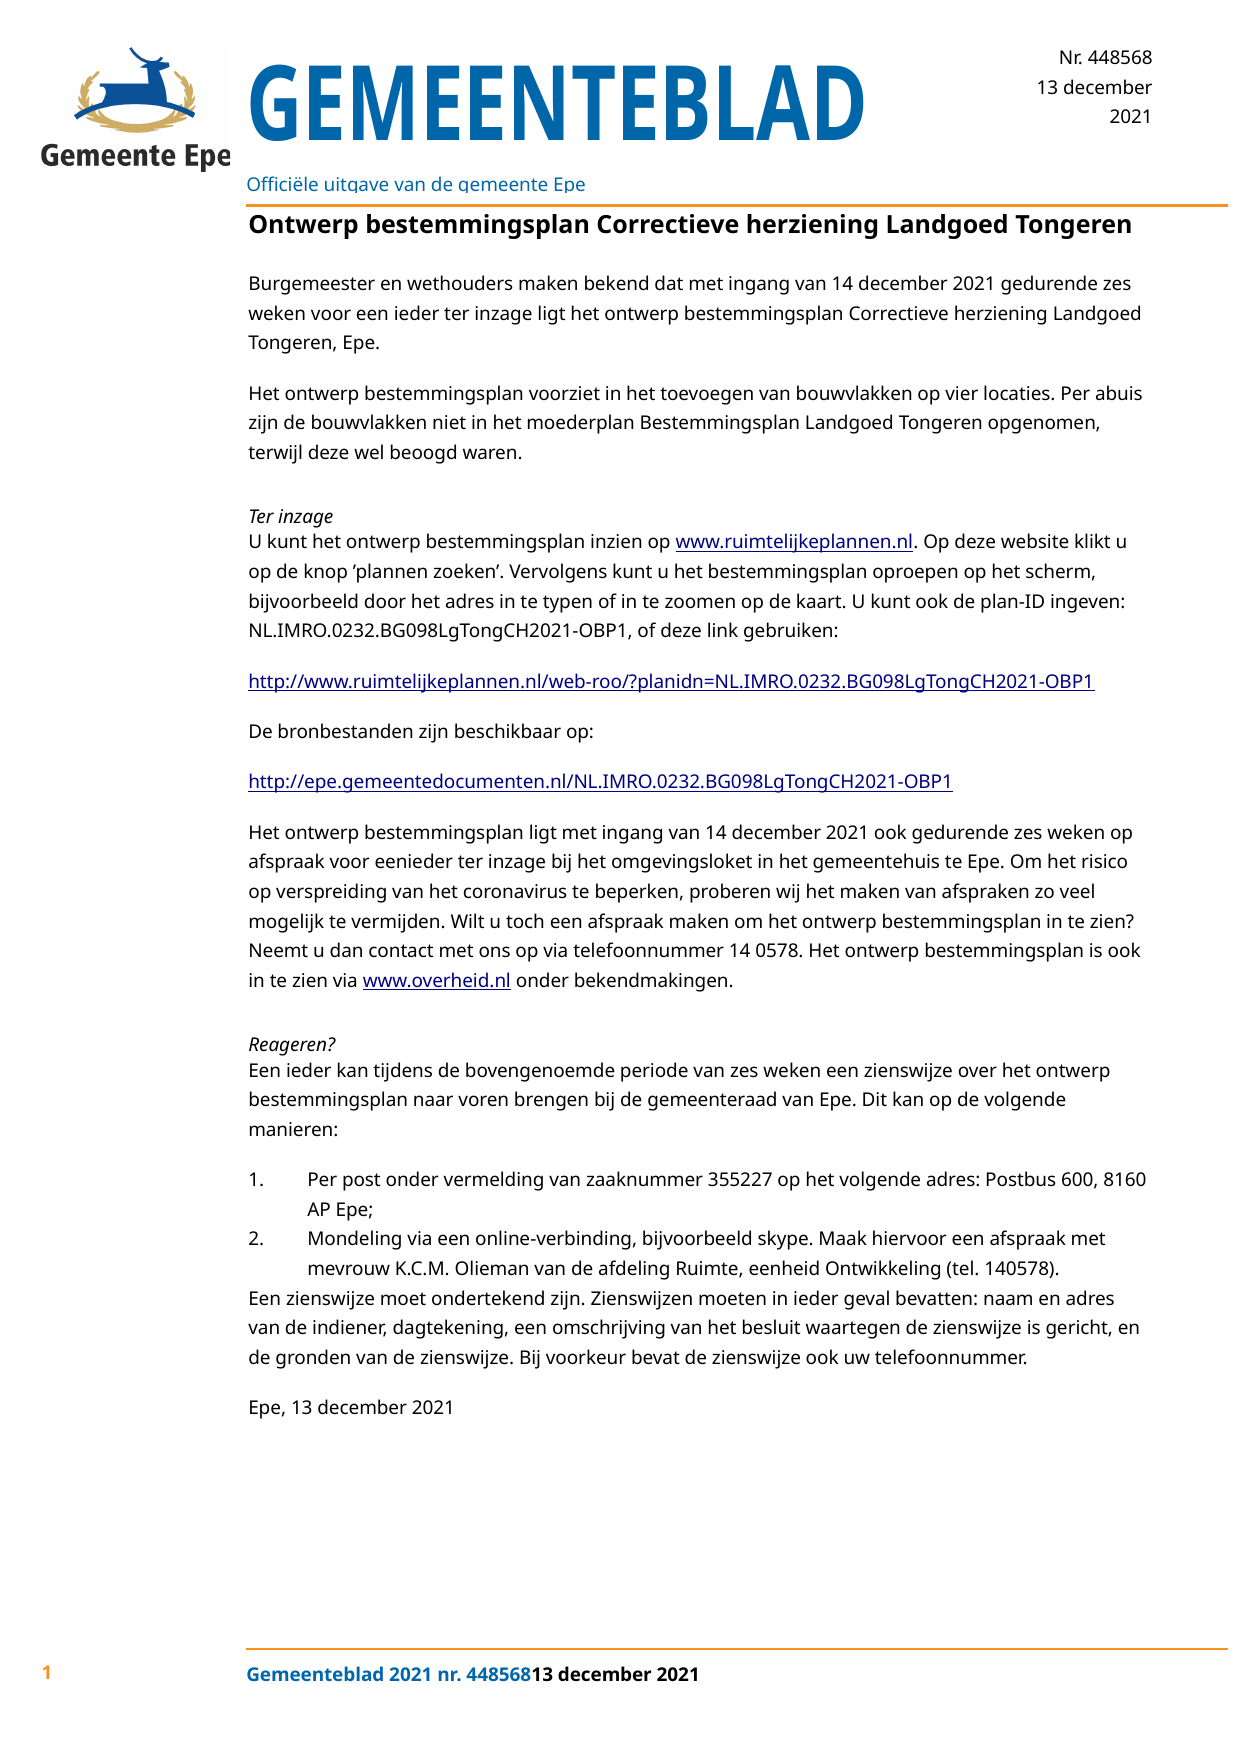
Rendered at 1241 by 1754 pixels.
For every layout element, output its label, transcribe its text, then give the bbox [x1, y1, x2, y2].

text Het ontwerp bestemmingsplan voorziet in het toevoegen van bouwvlakken op vier locaties. Per abuis zijn de bouwvlakken niet in het moederplan Bestemmingsplan Landgoed Tongeren opgenomen, terwijl deze wel beoogd waren. [248, 380, 1152, 465]
text Een ieder kan tijdens de bovengenoemde periode van zes weken een zienswijze over het ontwerp bestemmingsplan naar voren brengen bij de gemeenteraad van Epe. Dit kan op de volgende manieren: [248, 1057, 1152, 1142]
text http://epe.gemeentedocumenten.nl/NL.IMRO.0232.BG098LgTongCH2021-OBP1 [248, 769, 1152, 794]
text Burgemeester en wethouders maken bekend dat met ingang van 14 december 2021 gedurende zes weken voor een ieder ter inzage ligt het ontwerp bestemmingsplan Correctieve herziening Landgoed Tongeren, Epe. [248, 270, 1152, 355]
text U kunt het ontwerp bestemmingsplan inzien op www.ruimtelijkeplannen.nl. Op deze website klikt u op de knop ’plannen zoeken’. Vervolgens kunt u het bestemmingsplan oproepen op het scherm, bijvoorbeeld door het adres in te typen of in te zoomen op de kaart. U kunt ook de plan-ID ingeven: NL.IMRO.0232.BG098LgTongCH2021-OBP1, of deze link gebruiken: [248, 529, 1152, 643]
text Ontwerp bestemmingsplan Correctieve herziening Landgoed Tongeren [248, 207, 1152, 241]
list Mondeling via een online-verbinding, bijvoorbeeld skype. Maak hiervoor een afspraak met mevrouw K.C.M. Olieman van de afdeling Ruimte, eenheid Ontwikkeling (tel. 140578). [248, 1226, 1152, 1281]
text Ter inzage [248, 503, 1152, 529]
list Per post onder vermelding van zaaknummer 355227 op het volgende adres: Postbus 600, 8160 AP Epe; [248, 1166, 1152, 1222]
text Het ontwerp bestemmingsplan ligt met ingang van 14 december 2021 ook gedurende zes weken op afspraak voor eenieder ter inzage bij het omgevingsloket in het gemeentehuis te Epe. Om het risico op verspreiding van het coronavirus te beperken, proberen wij het maken van afspraken zo veel mogelijk te vermijden. Wilt u toch een afspraak maken om het ontwerp bestemmingsplan in te zien? Neemt u dan contact met ons op via telefoonnummer 14 0578. Het ontwerp bestemmingsplan is ook in te zien via www.overheid.nl onder bekendmakingen. [248, 819, 1152, 993]
picture [41, 47, 231, 172]
text http://www.ruimtelijkeplannen.nl/web-roo/?planidn=NL.IMRO.0232.BG098LgTongCH2021-OBP1 [248, 668, 1152, 694]
text Reageren? [248, 1031, 1152, 1057]
text Epe, 13 december 2021 [248, 1394, 1152, 1420]
text Een zienswijze moet ondertekend zijn. Zienswijzen moeten in ieder geval bevatten: naam en adres van de indiener, dagtekening, een omschrijving van het besluit waartegen de zienswijze is gericht, en de gronden van de zienswijze. Bij voorkeur bevat de zienswijze ook uw telefoonnummer. [248, 1285, 1152, 1369]
text De bronbestanden zijn beschikbaar op: [248, 718, 1152, 744]
